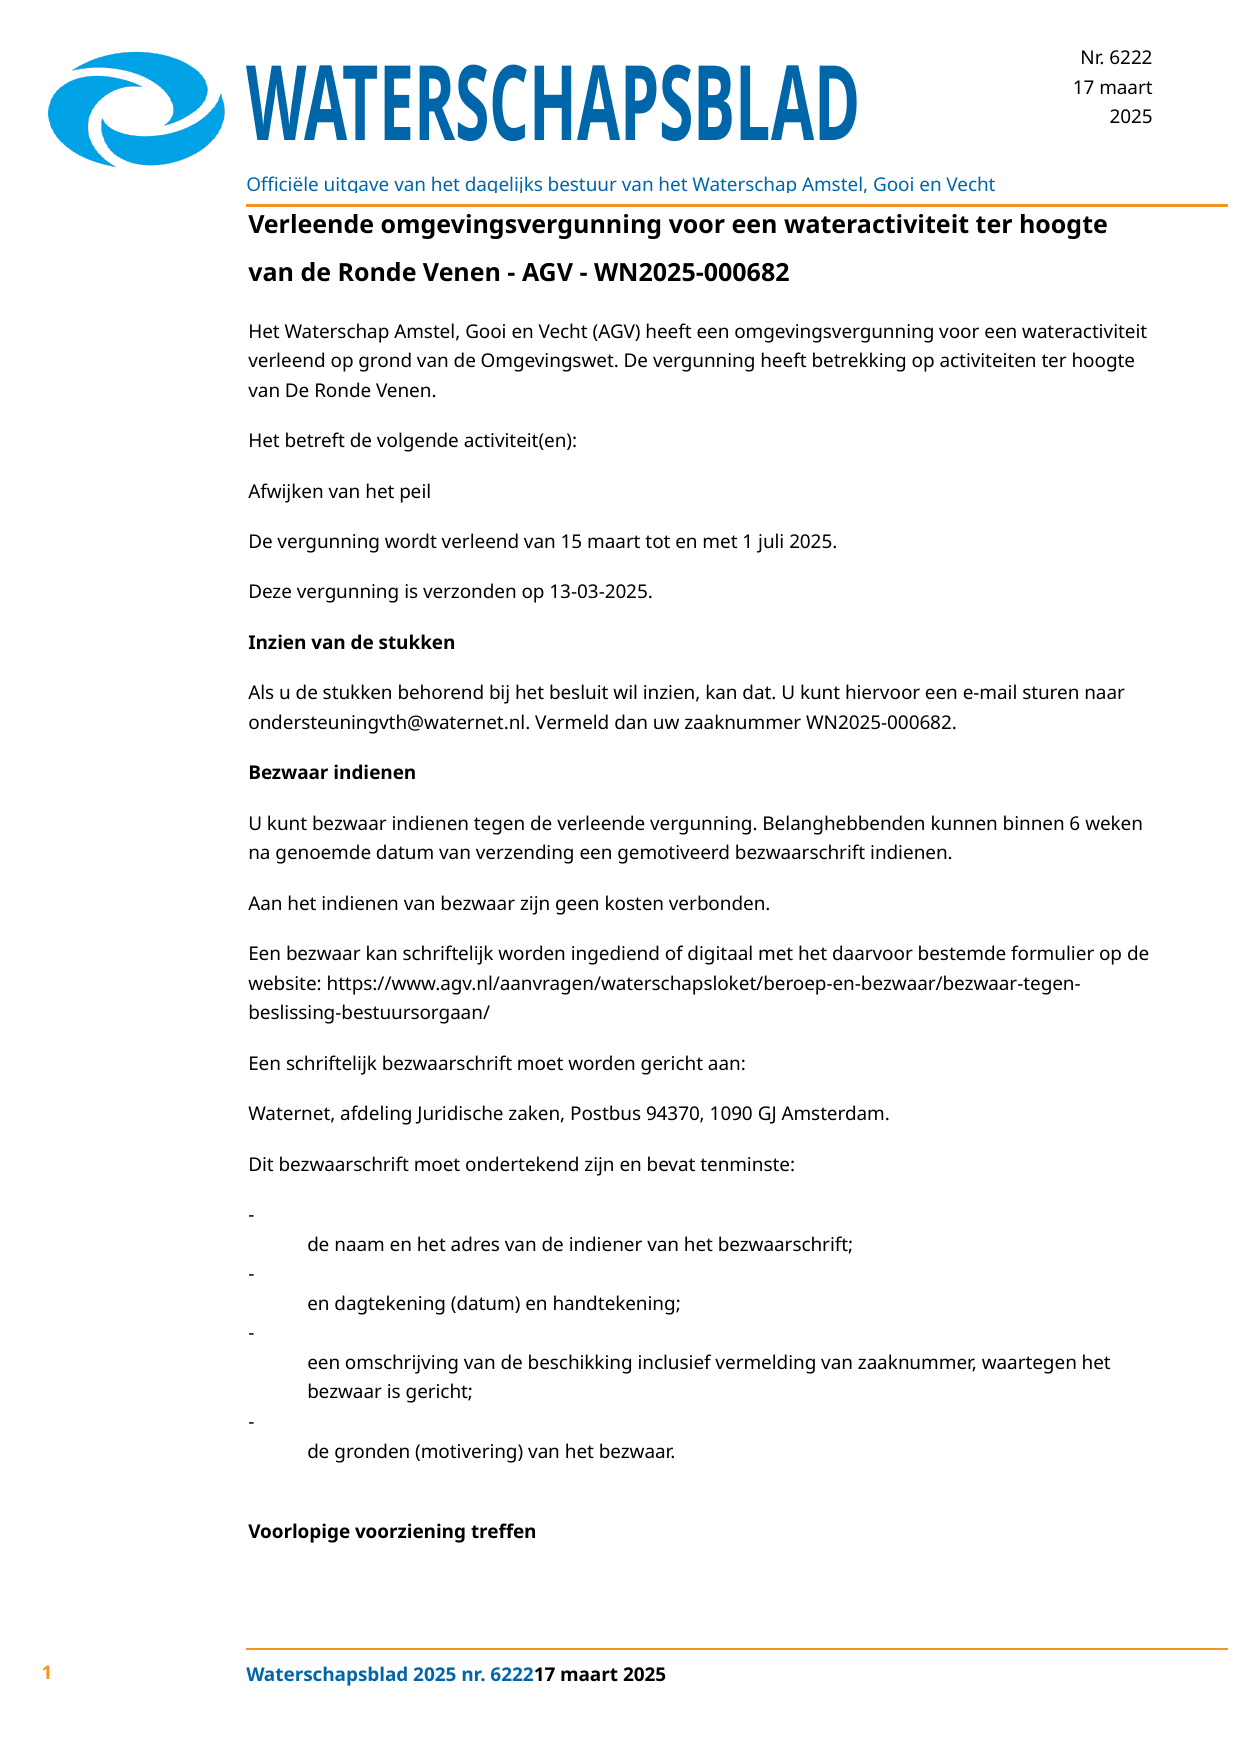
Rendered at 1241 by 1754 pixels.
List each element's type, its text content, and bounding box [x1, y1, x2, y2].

text Een schriftelijk bezwaarschrift moet worden gericht aan: [248, 1050, 1152, 1076]
text Deze vergunning is verzonden op 13-03-2025. [248, 579, 1152, 604]
text Aan het indienen van bezwaar zijn geen kosten verbonden. [248, 890, 1152, 916]
list de gronden (motivering) van het bezwaar. [248, 1438, 1152, 1464]
list de naam en het adres van de indiener van het bezwaarschrift; [248, 1231, 1152, 1257]
picture [41, 47, 231, 172]
text Als u de stukken behorend bij het besluit wil inzien, kan dat. U kunt hiervoor een e-mail sturen naar ondersteuningvth@waternet.nl. Vermeld dan uw zaaknummer WN2025-000682. [248, 679, 1152, 735]
text Waternet, afdeling Juridische zaken, Postbus 94370, 1090 GJ Amsterdam. [248, 1100, 1152, 1126]
text Het Waterschap Amstel, Gooi en Vecht (AGV) heeft een omgevingsvergunning voor een wateractiviteit verleend op grond van de Omgevingswet. De vergunning heeft betrekking op activiteiten ter hoogte van De Ronde Venen. [248, 318, 1152, 403]
text De vergunning wordt verleend van 15 maart tot en met 1 juli 2025. [248, 528, 1152, 554]
text Dit bezwaarschrift moet ondertekend zijn en bevat tenminste: [248, 1151, 1152, 1177]
text Verleende omgevingsvergunning voor een wateractiviteit ter hoogte van de Ronde Venen - AGV - WN2025-000682 [248, 207, 1152, 288]
text Het betreft de volgende activiteit(en): [248, 427, 1152, 453]
text Inzien van de stukken [248, 629, 1152, 655]
list een omschrijving van de beschikking inclusief vermelding van zaaknummer, waartegen het bezwaar is gericht; [248, 1349, 1152, 1404]
text Voorlopige voorziening treffen [248, 1518, 1152, 1544]
text Een bezwaar kan schriftelijk worden ingediend of digitaal met het daarvoor bestemde formulier op de website: https://www.agv.nl/aanvragen/waterschapsloket/beroep-en-bezwaar/bezwaar-tegen-beslissing-bestuursorgaan/ [248, 940, 1152, 1025]
list en dagtekening (datum) en handtekening; [248, 1290, 1152, 1316]
text U kunt bezwaar indienen tegen de verleende vergunning. Belanghebbenden kunnen binnen 6 weken na genoemde datum van verzending een gemotiveerd bezwaarschrift indienen. [248, 810, 1152, 865]
text Afwijken van het peil [248, 478, 1152, 504]
text Bezwaar indienen [248, 759, 1152, 785]
